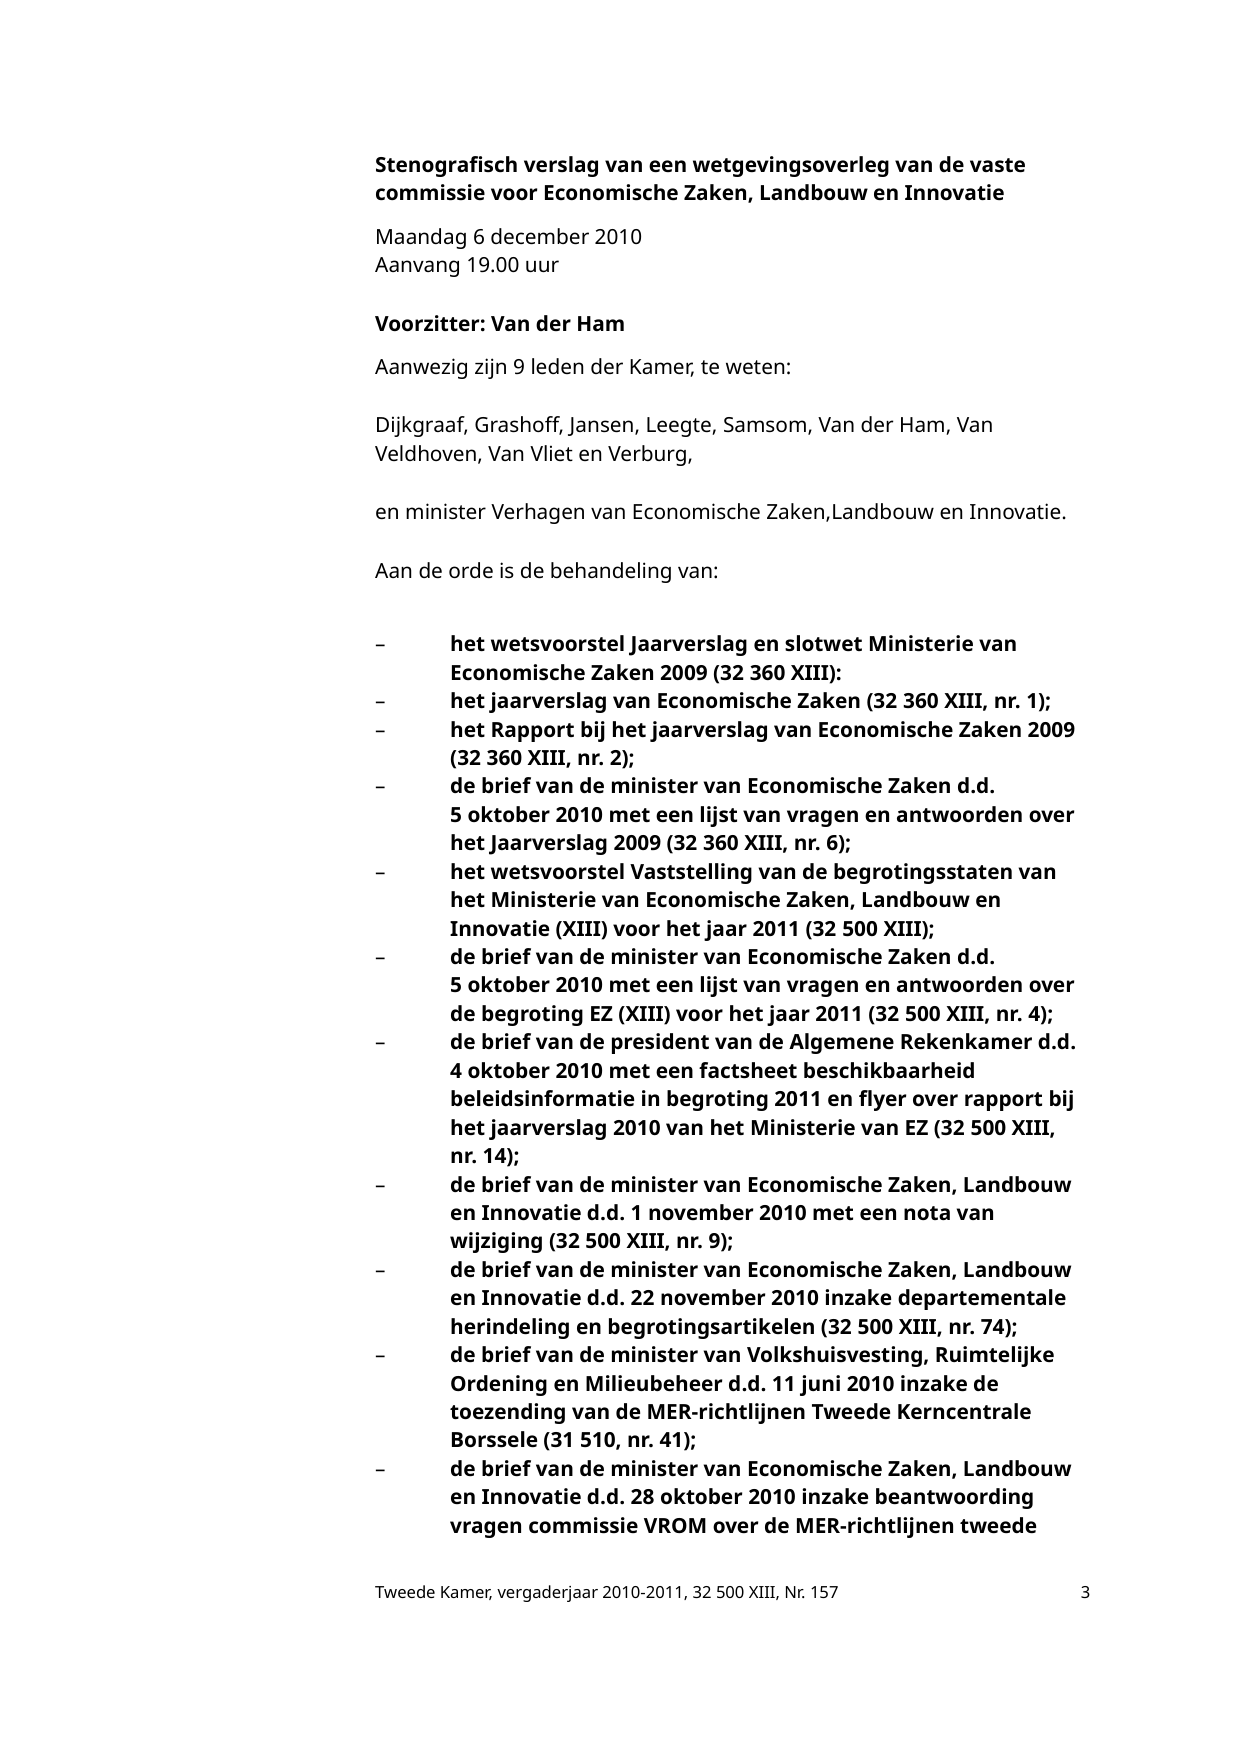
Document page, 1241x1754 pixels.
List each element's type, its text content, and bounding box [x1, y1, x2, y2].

list de brief van de minister van Economische Zaken d.d. 5 oktober 2010 met een lijst van vragen en antwoorden over het Jaarverslag 2009 (32 360 XIII, nr. 6); [375, 772, 1090, 857]
list de brief van de president van de Algemene Rekenkamer d.d. 4 oktober 2010 met een factsheet beschikbaarheid beleidsinformatie in begroting 2011 en flyer over rapport bij het jaarverslag 2010 van het Ministerie van EZ (32 500 XIII, nr. 14); [375, 1027, 1090, 1170]
list de brief van de minister van Economische Zaken d.d. 5 oktober 2010 met een lijst van vragen en antwoorden over de begroting EZ (XIII) voor het jaar 2011 (32 500 XIII, nr. 4); [375, 942, 1090, 1027]
text Voorzitter: Van der Ham [375, 309, 1090, 337]
text Dijkgraaf, Grashoff, Jansen, Leegte, Samsom, Van der Ham, Van Veldhoven, Van Vliet en Verburg, [375, 411, 1090, 467]
list de brief van de minister van Economische Zaken, Landbouw en Innovatie d.d. 1 november 2010 met een nota van wijziging (32 500 XIII, nr. 9); [375, 1170, 1090, 1255]
text Maandag 6 december 2010 [375, 222, 1090, 250]
text Aanvang 19.00 uur [375, 250, 1090, 279]
text en minister Verhagen van Economische Zaken,Landbouw en Innovatie. [375, 497, 1090, 526]
text Aan de orde is de behandeling van: [375, 556, 1090, 584]
list de brief van de minister van Economische Zaken, Landbouw en Innovatie d.d. 28 oktober 2010 inzake beantwoording vragen commissie VROM over de MER-richtlijnen tweede [375, 1454, 1090, 1539]
list het jaarverslag van Economische Zaken (32 360 XIII, nr. 1); [375, 686, 1090, 715]
list het wetsvoorstel Jaarverslag en slotwet Ministerie van Economische Zaken 2009 (32 360 XIII): [375, 629, 1090, 686]
text Aanwezig zijn 9 leden der Kamer, te weten: [375, 352, 1090, 381]
list het Rapport bij het jaarverslag van Economische Zaken 2009 (32 360 XIII, nr. 2); [375, 715, 1090, 772]
list de brief van de minister van Volkshuisvesting, Ruimtelijke Ordening en Milieubeheer d.d. 11 juni 2010 inzake de toezending van de MER-richtlijnen Tweede Kerncentrale Borssele (31 510, nr. 41); [375, 1340, 1090, 1454]
text Stenografisch verslag van een wetgevingsoverleg van de vaste commissie voor Economische Zaken, Landbouw en Innovatie [375, 150, 1090, 207]
list het wetsvoorstel Vaststelling van de begrotingsstaten van het Ministerie van Economische Zaken, Landbouw en Innovatie (XIII) voor het jaar 2011 (32 500 XIII); [375, 857, 1090, 942]
list de brief van de minister van Economische Zaken, Landbouw en Innovatie d.d. 22 november 2010 inzake departementale herindeling en begrotingsartikelen (32 500 XIII, nr. 74); [375, 1255, 1090, 1340]
